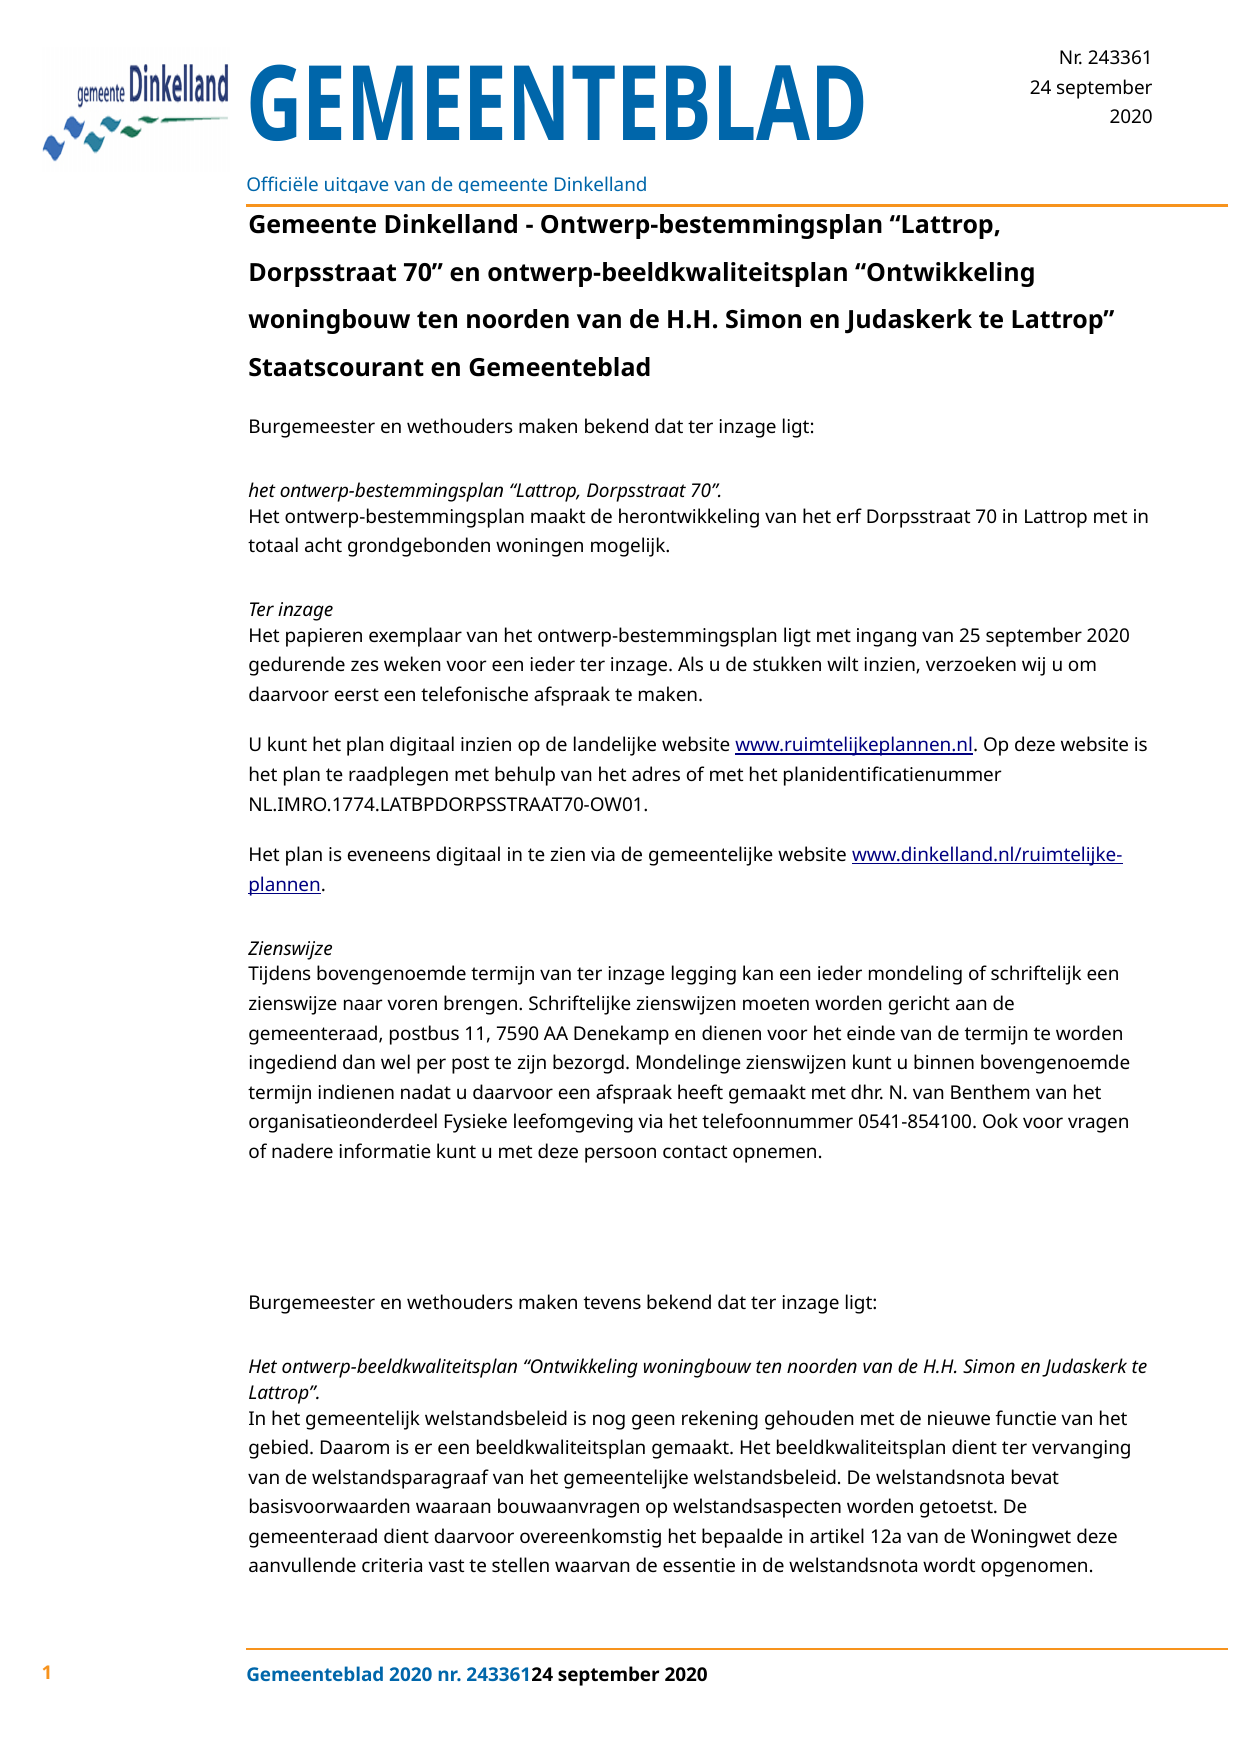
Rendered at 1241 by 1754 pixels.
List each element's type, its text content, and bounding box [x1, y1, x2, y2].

text U kunt het plan digitaal inzien op de landelijke website www.ruimtelijkeplannen.nl. Op deze website is het plan te raadplegen met behulp van het adres of met het planidentificatienummer NL.IMRO.1774.LATBPDORPSSTRAAT70-OW01. [248, 732, 1152, 817]
text Het ontwerp-bestemmingsplan maakt de herontwikkeling van het erf Dorpsstraat 70 in Lattrop met in totaal acht grondgebonden woningen mogelijk. [248, 503, 1152, 558]
text Het ontwerp-beeldkwaliteitsplan “Ontwikkeling woningbouw ten noorden van de H.H. Simon en Judaskerk te Lattrop”. [248, 1353, 1152, 1405]
text Tijdens bovengenoemde termijn van ter inzage legging kan een ieder mondeling of schriftelijk een zienswijze naar voren brengen. Schriftelijke zienswijzen moeten worden gericht aan de gemeenteraad, postbus 11, 7590 AA Denekamp en dienen voor het einde van de termijn te worden ingediend dan wel per post te zijn bezorgd. Mondelinge zienswijzen kunt u binnen bovengenoemde termijn indienen nadat u daarvoor een afspraak heeft gemaakt met dhr. N. van Benthem van het organisatieonderdeel Fysieke leefomgeving via het telefoonnummer 0541-854100. Ook voor vragen of nadere informatie kunt u met deze persoon contact opnemen. [248, 961, 1152, 1164]
text Ter inzage [248, 596, 1152, 622]
text Gemeente Dinkelland - Ontwerp-bestemmingsplan “Lattrop, Dorpsstraat 70” en ontwerp-beeldkwaliteitsplan “Ontwikkeling woningbouw ten noorden van de H.H. Simon en Judaskerk te Lattrop” Staatscourant en Gemeenteblad [248, 207, 1152, 384]
text Het papieren exemplaar van het ontwerp-bestemmingsplan ligt met ingang van 25 september 2020 gedurende zes weken voor een ieder ter inzage. Als u de stukken wilt inzien, verzoeken wij u om daarvoor eerst een telefonische afspraak te maken. [248, 622, 1152, 707]
text Burgemeester en wethouders maken bekend dat ter inzage ligt: [248, 413, 1152, 439]
picture [41, 47, 231, 172]
text Het plan is eveneens digitaal in te zien via de gemeentelijke website www.dinkelland.nl/ruimtelijke-plannen. [248, 841, 1152, 897]
text Zienswijze [248, 935, 1152, 961]
text het ontwerp-bestemmingsplan “Lattrop, Dorpsstraat 70”. [248, 477, 1152, 503]
text In het gemeentelijk welstandsbeleid is nog geen rekening gehouden met de nieuwe functie van het gebied. Daarom is er een beeldkwaliteitsplan gemaakt. Het beeldkwaliteitsplan dient ter vervanging van de welstandsparagraaf van het gemeentelijke welstandsbeleid. De welstandsnota bevat basisvoorwaarden waaraan bouwaanvragen op welstandsaspecten worden getoetst. De gemeenteraad dient daarvoor overeenkomstig het bepaalde in artikel 12a van de Woningwet deze aanvullende criteria vast te stellen waarvan de essentie in de welstandsnota wordt opgenomen. [248, 1405, 1152, 1578]
text Burgemeester en wethouders maken tevens bekend dat ter inzage ligt: [248, 1289, 1152, 1315]
